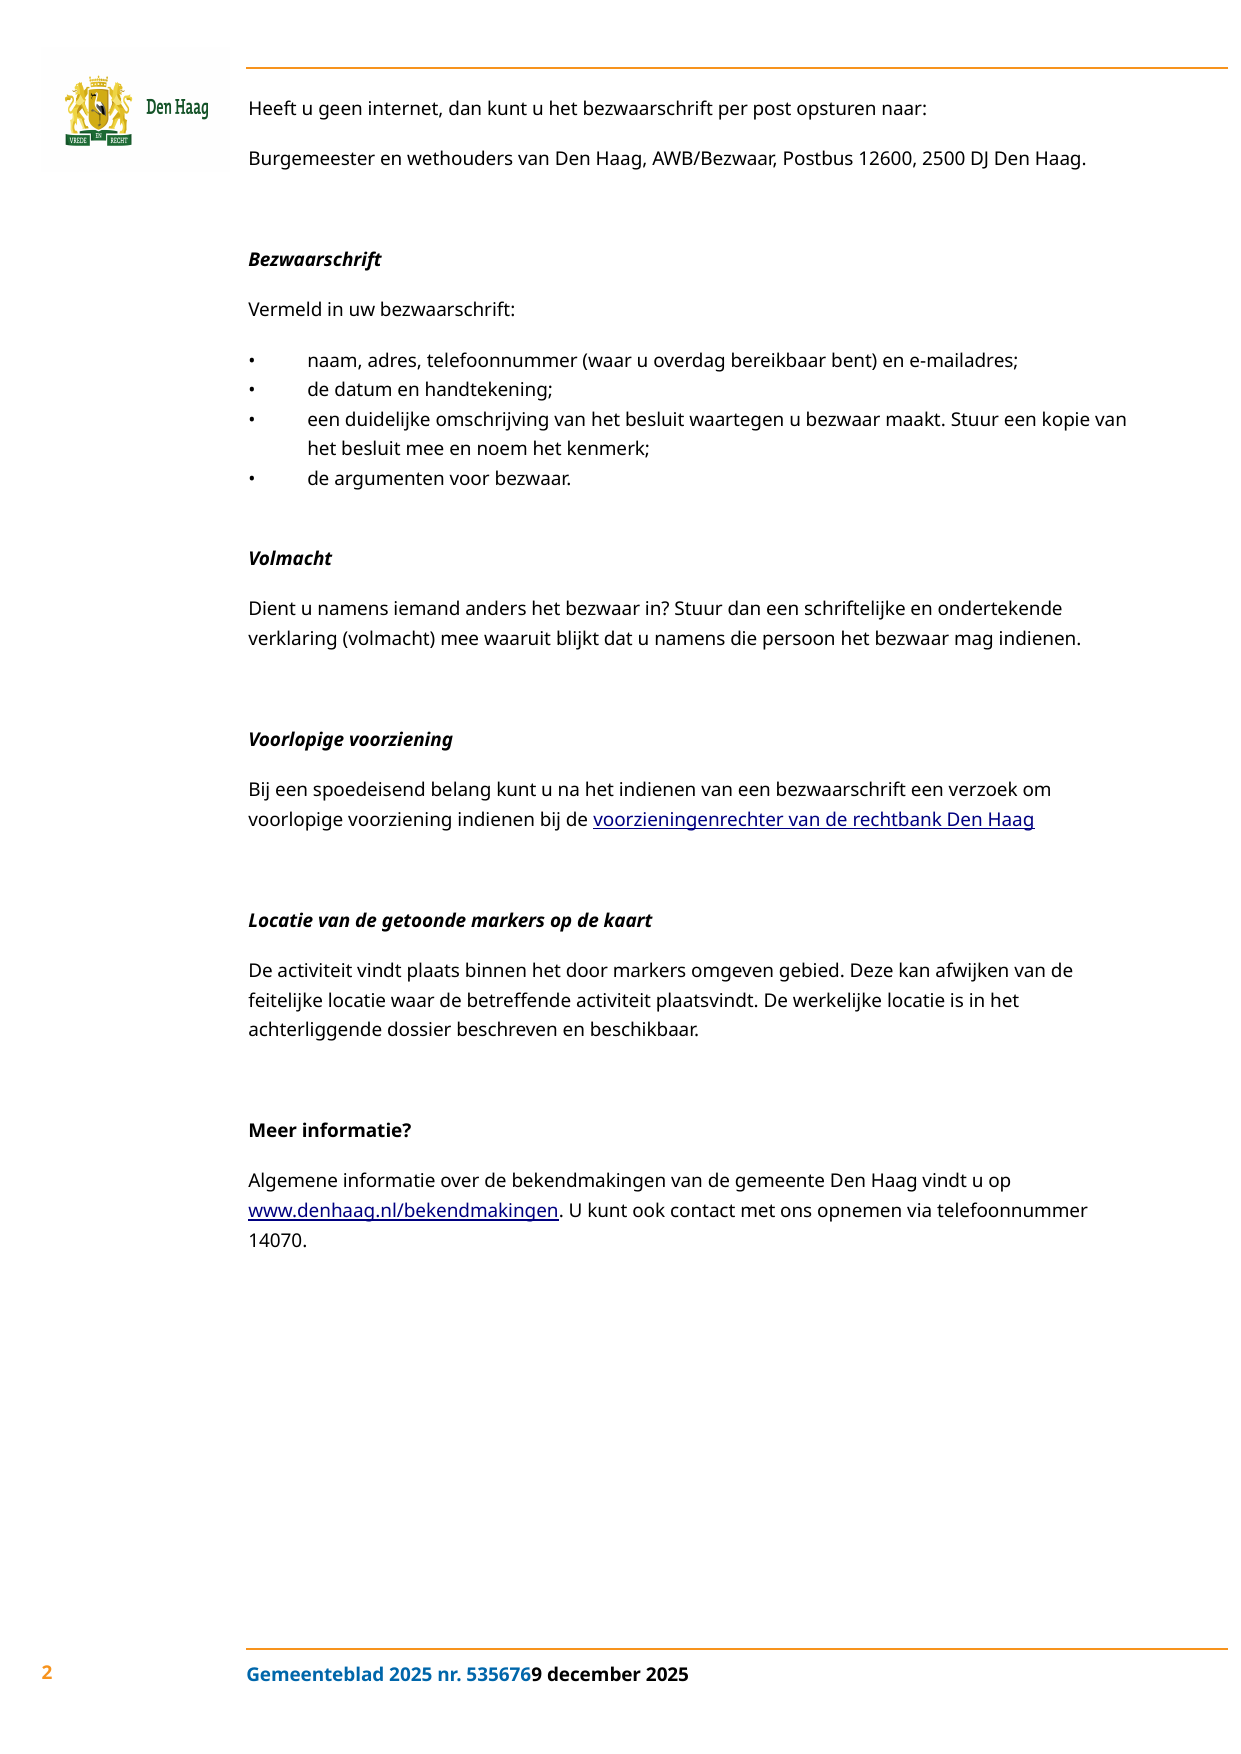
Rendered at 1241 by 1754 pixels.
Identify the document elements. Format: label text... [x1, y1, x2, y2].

text Bij een spoedeisend belang kunt u na het indienen van een bezwaarschrift een verzoek om voorlopige voorziening indienen bij de voorzieningenrechter van de rechtbank Den Haag [248, 776, 1152, 832]
text Vermeld in uw bezwaarschrift: [248, 296, 1152, 322]
text Bezwaarschrift [248, 246, 1152, 272]
list de datum en handtekening; [248, 376, 1152, 402]
text Meer informatie? [248, 1117, 1152, 1143]
text Voorlopige voorziening [248, 726, 1152, 752]
list een duidelijke omschrijving van het besluit waartegen u bezwaar maakt. Stuur een kopie van het besluit mee en noem het kenmerk; [248, 406, 1152, 461]
list naam, adres, telefoonnummer (waar u overdag bereikbaar bent) en e-mailadres; [248, 347, 1152, 373]
text Volmacht [248, 545, 1152, 571]
text Locatie van de getoonde markers op de kaart [248, 907, 1152, 933]
picture [41, 47, 231, 172]
list de argumenten voor bezwaar. [248, 465, 1152, 491]
text Dient u namens iemand anders het bezwaar in? Stuur dan een schriftelijke en ondertekende verklaring (volmacht) mee waaruit blijkt dat u namens die persoon het bezwaar mag indienen. [248, 596, 1152, 651]
text Heeft u geen internet, dan kunt u het bezwaarschrift per post opsturen naar: [248, 95, 1152, 121]
text Burgemeester en wethouders van Den Haag, AWB/Bezwaar, Postbus 12600, 2500 DJ Den Haag. [248, 145, 1152, 171]
text De activiteit vindt plaats binnen het door markers omgeven gebied. Deze kan afwijken van de feitelijke locatie waar de betreffende activiteit plaatsvindt. De werkelijke locatie is in het achterliggende dossier beschreven en beschikbaar. [248, 957, 1152, 1042]
text Algemene informatie over de bekendmakingen van de gemeente Den Haag vindt u op www.denhaag.nl/bekendmakingen. U kunt ook contact met ons opnemen via telefoonnummer 14070. [248, 1168, 1152, 1253]
